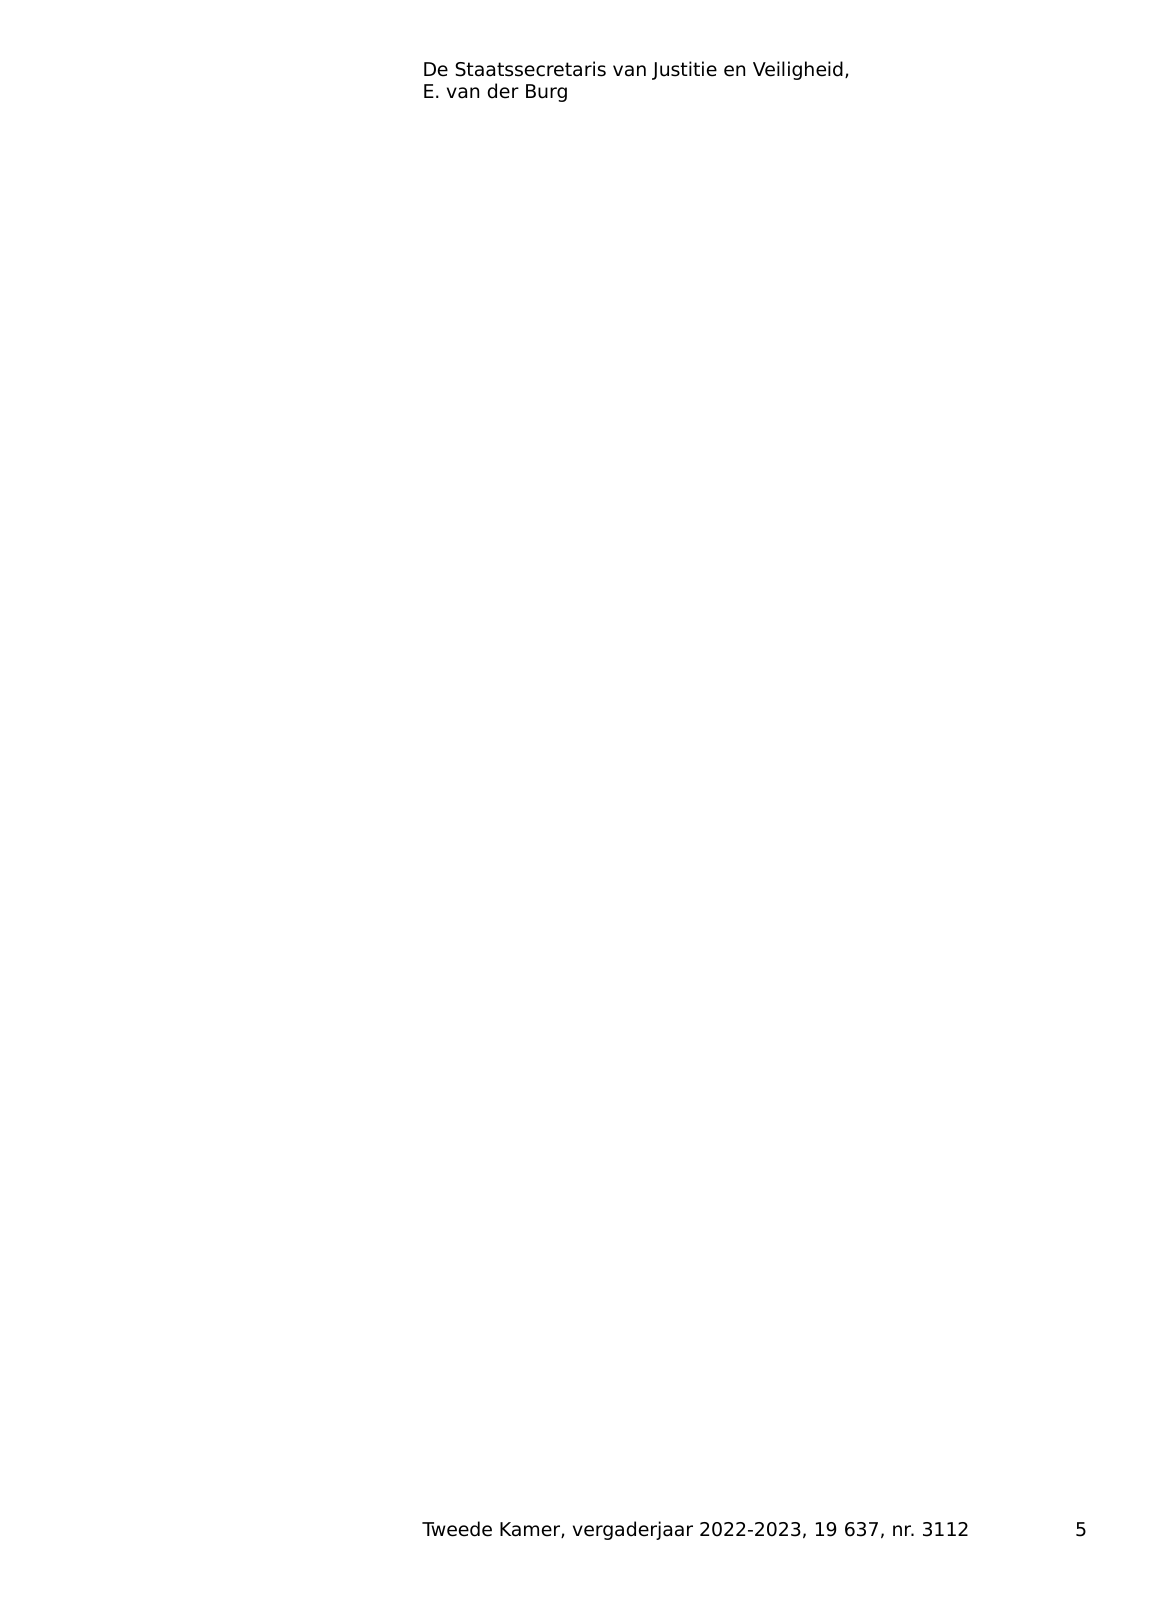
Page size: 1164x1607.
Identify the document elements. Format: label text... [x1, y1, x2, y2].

text De Staatssecretaris van Justitie en Veiligheid, E. van der Burg [422, 59, 1087, 103]
